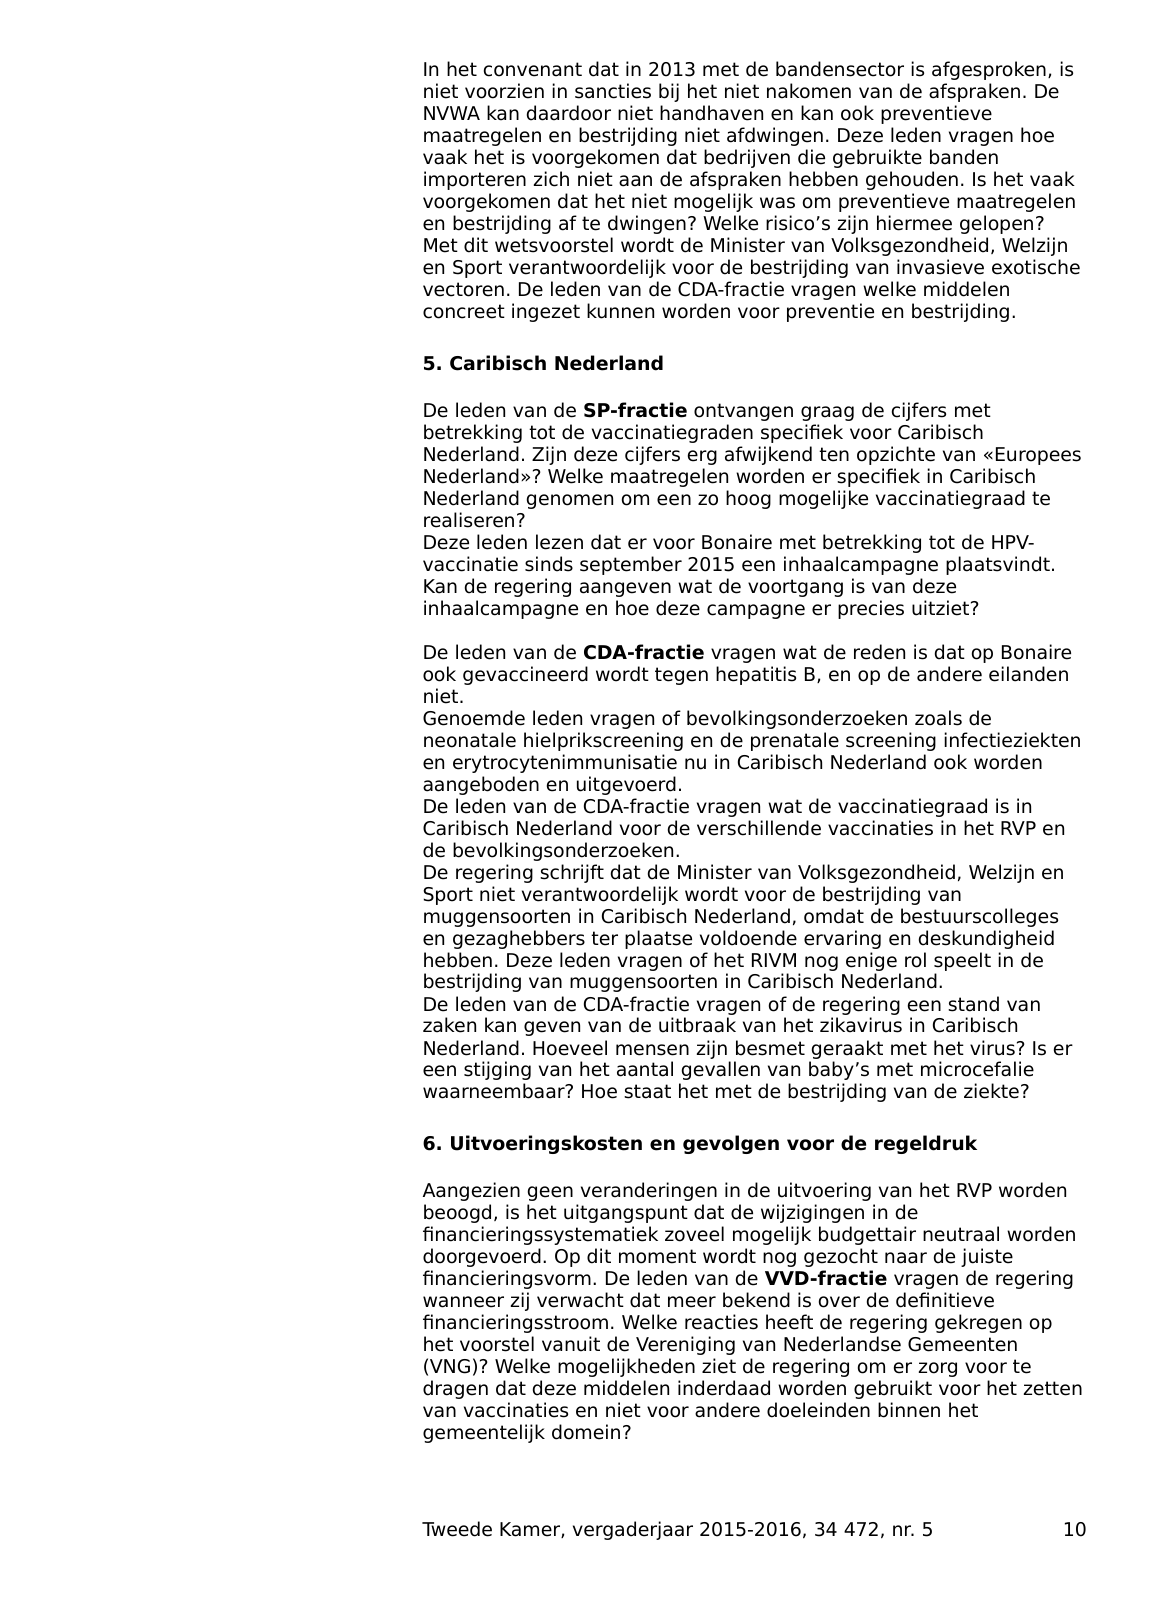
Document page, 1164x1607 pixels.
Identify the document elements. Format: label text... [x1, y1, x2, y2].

text Met dit wetsvoorstel wordt de Minister van Volksgezondheid, Welzijn en Sport verantwoordelijk voor de bestrijding van invasieve exotische vectoren. De leden van de CDA-fractie vragen welke middelen concreet ingezet kunnen worden voor preventie en bestrijding. [422, 235, 1087, 323]
text De leden van de SP-fractie ontvangen graag de cijfers met betrekking tot de vaccinatiegraden specifiek voor Caribisch Nederland. Zijn deze cijfers erg afwijkend ten opzichte van «Europees Nederland»? Welke maatregelen worden er specifiek in Caribisch Nederland genomen om een zo hoog mogelijke vaccinatiegraad te realiseren? [422, 400, 1087, 532]
text Genoemde leden vragen of bevolkingsonderzoeken zoals de neonatale hielprikscreening en de prenatale screening infectieziekten en erytrocytenimmunisatie nu in Caribisch Nederland ook worden aangeboden en uitgevoerd. [422, 708, 1087, 796]
subtitle 5. Caribisch Nederland [422, 353, 1087, 375]
text De leden van de CDA-fractie vragen of de regering een stand van zaken kan geven van de uitbraak van het zikavirus in Caribisch Nederland. Hoeveel mensen zijn besmet geraakt met het virus? Is er een stijging van het aantal gevallen van baby’s met microcefalie waarneembaar? Hoe staat het met de bestrijding van de ziekte? [422, 993, 1087, 1103]
text Deze leden lezen dat er voor Bonaire met betrekking tot de HPV-vaccinatie sinds september 2015 een inhaalcampagne plaatsvindt. Kan de regering aangeven wat de voortgang is van deze inhaalcampagne en hoe deze campagne er precies uitziet? [422, 532, 1087, 619]
text In het convenant dat in 2013 met de bandensector is afgesproken, is niet voorzien in sancties bij het niet nakomen van de afspraken. De NVWA kan daardoor niet handhaven en kan ook preventieve maatregelen en bestrijding niet afdwingen. Deze leden vragen hoe vaak het is voorgekomen dat bedrijven die gebruikte banden importeren zich niet aan de afspraken hebben gehouden. Is het vaak voorgekomen dat het niet mogelijk was om preventieve maatregelen en bestrijding af te dwingen? Welke risico’s zijn hiermee gelopen? [422, 59, 1087, 235]
text Aangezien geen veranderingen in de uitvoering van het RVP worden beoogd, is het uitgangspunt dat de wijzigingen in de financieringssystematiek zoveel mogelijk budgettair neutraal worden doorgevoerd. Op dit moment wordt nog gezocht naar de juiste financieringsvorm. De leden van de VVD-fractie vragen de regering wanneer zij verwacht dat meer bekend is over de definitieve financieringsstroom. Welke reacties heeft de regering gekregen op het voorstel vanuit de Vereniging van Nederlandse Gemeenten (VNG)? Welke mogelijkheden ziet de regering om er zorg voor te dragen dat deze middelen inderdaad worden gebruikt voor het zetten van vaccinaties en niet voor andere doeleinden binnen het gemeentelijk domein? [422, 1180, 1087, 1444]
subtitle 6. Uitvoeringskosten en gevolgen voor de regeldruk [422, 1133, 1087, 1155]
text De regering schrijft dat de Minister van Volksgezondheid, Welzijn en Sport niet verantwoordelijk wordt voor de bestrijding van muggensoorten in Caribisch Nederland, omdat de bestuurscolleges en gezaghebbers ter plaatse voldoende ervaring en deskundigheid hebben. Deze leden vragen of het RIVM nog enige rol speelt in de bestrijding van muggensoorten in Caribisch Nederland. [422, 862, 1087, 993]
text De leden van de CDA-fractie vragen wat de reden is dat op Bonaire ook gevaccineerd wordt tegen hepatitis B, en op de andere eilanden niet. [422, 642, 1087, 708]
text De leden van de CDA-fractie vragen wat de vaccinatiegraad is in Caribisch Nederland voor de verschillende vaccinaties in het RVP en de bevolkingsonderzoeken. [422, 796, 1087, 862]
